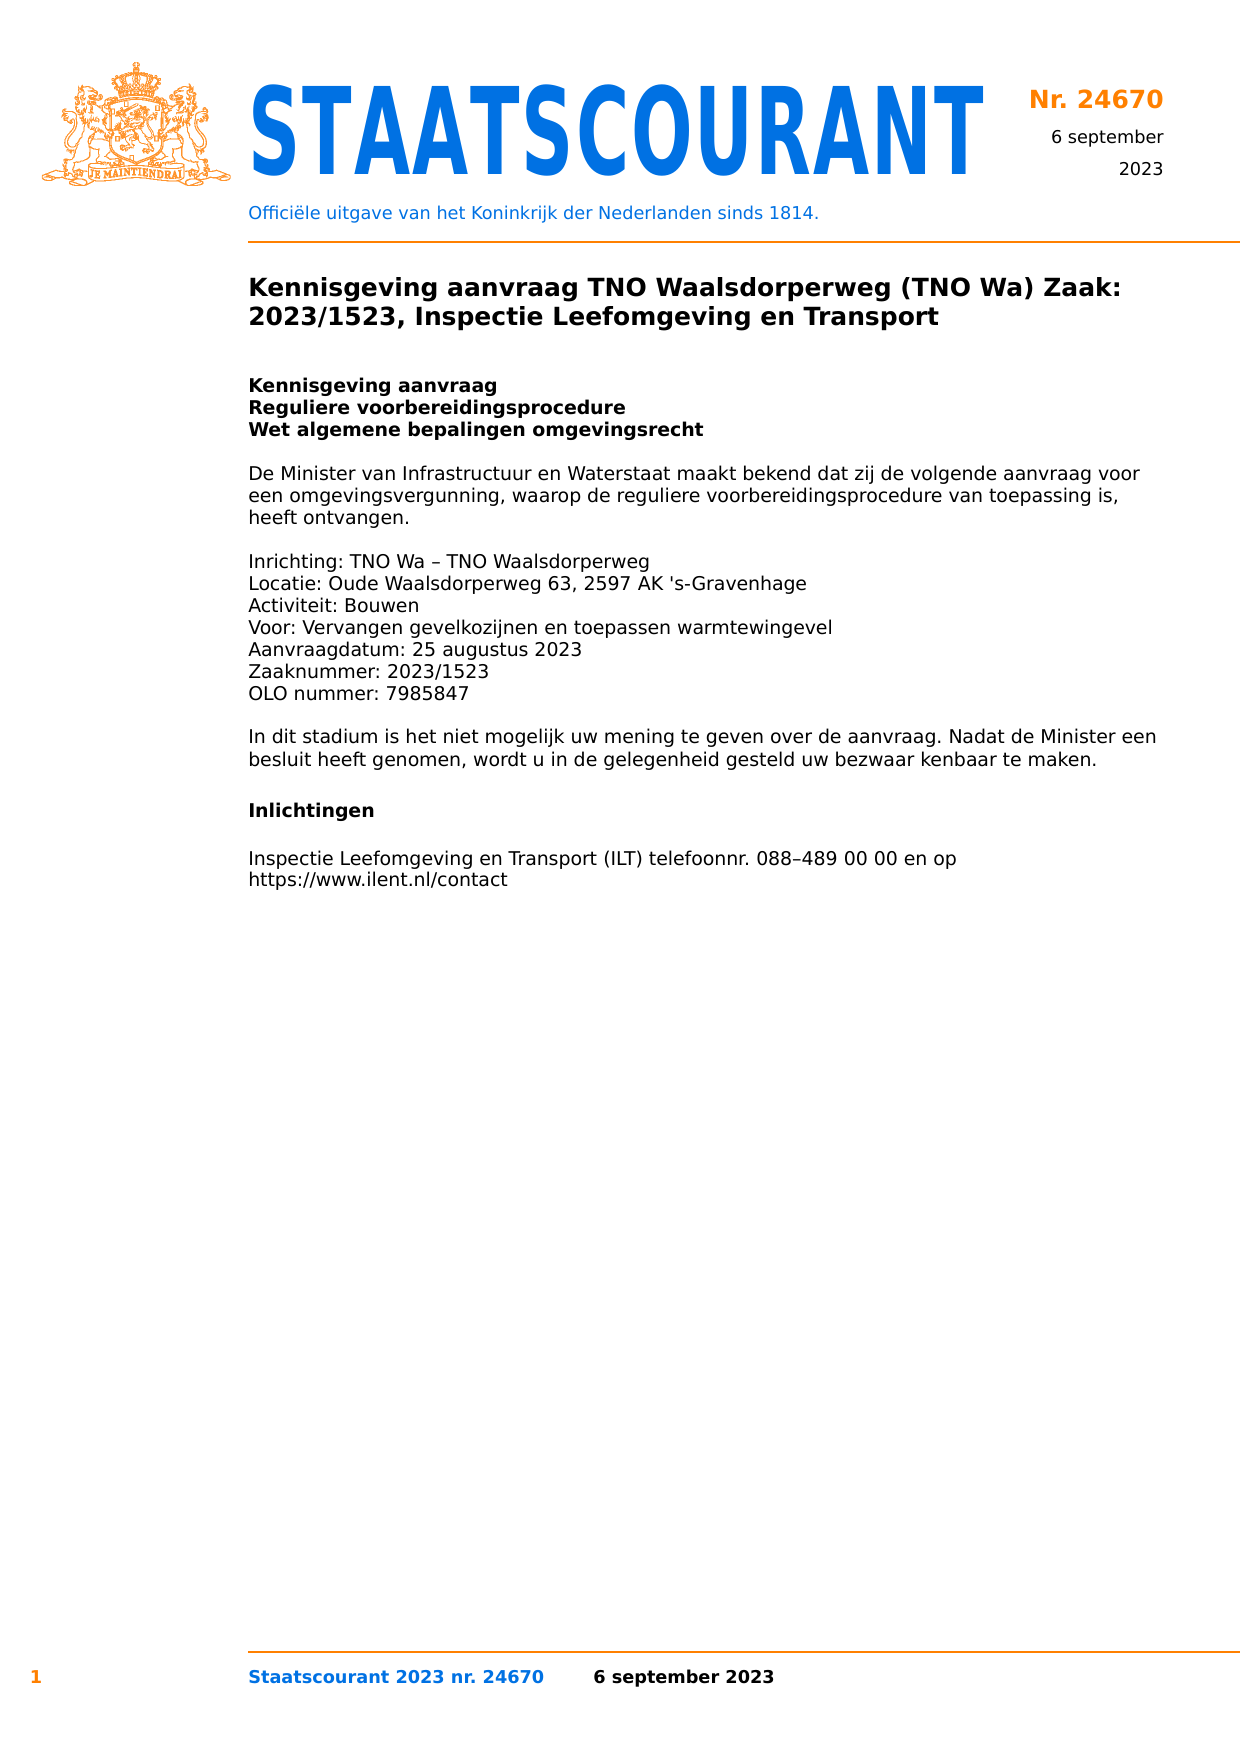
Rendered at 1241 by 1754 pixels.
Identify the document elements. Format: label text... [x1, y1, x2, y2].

text Activiteit: Bouwen [248, 595, 1163, 617]
text In dit stadium is het niet mogelijk uw mening te geven over de aanvraag. Nadat de Minister een besluit heeft genomen, wordt u in de gelegenheid gesteld uw bezwaar kenbaar te maken. [248, 726, 1163, 770]
text Kennisgeving aanvraag [248, 375, 1163, 397]
text De Minister van Infrastructuur en Waterstaat maakt bekend dat zij de volgende aanvraag voor een omgevingsvergunning, waarop de reguliere voorbereidingsprocedure van toepassing is, heeft ontvangen. [248, 463, 1163, 529]
text Wet algemene bepalingen omgevingsrecht [248, 419, 1163, 441]
subtitle Inlichtingen [248, 800, 1163, 822]
subtitle Kennisgeving aanvraag TNO Waalsdorperweg (TNO Wa) Zaak: 2023/1523, Inspectie Leefomgeving en Transport [248, 273, 1163, 331]
text Aanvraagdatum: 25 augustus 2023 [248, 639, 1163, 661]
text Voor: Vervangen gevelkozijnen en toepassen warmtewingevel [248, 617, 1163, 639]
table_header [25, 62, 248, 241]
table_cell 6 september [998, 121, 1240, 153]
text Inspectie Leefomgeving en Transport (ILT) telefoonnr. 088–489 00 00 en op https://www.ilent.nl/contact [248, 847, 1163, 891]
table_cell Officiële uitgave van het Koninkrijk der Nederlanden sinds 1814. [248, 203, 1240, 241]
table_header Nr. 24670 [998, 62, 1240, 121]
text Reguliere voorbereidingsprocedure [248, 397, 1163, 419]
table_cell 2023 [998, 153, 1240, 203]
text Zaaknummer: 2023/1523 [248, 661, 1163, 683]
text Locatie: Oude Waalsdorperweg 63, 2597 AK 's-Gravenhage [248, 573, 1163, 595]
text OLO nummer: 7985847 [248, 683, 1163, 704]
text Inrichting: TNO Wa – TNO Waalsdorperweg [248, 551, 1163, 573]
table_header STAATSCOURANT [248, 62, 998, 203]
picture [41, 62, 231, 186]
